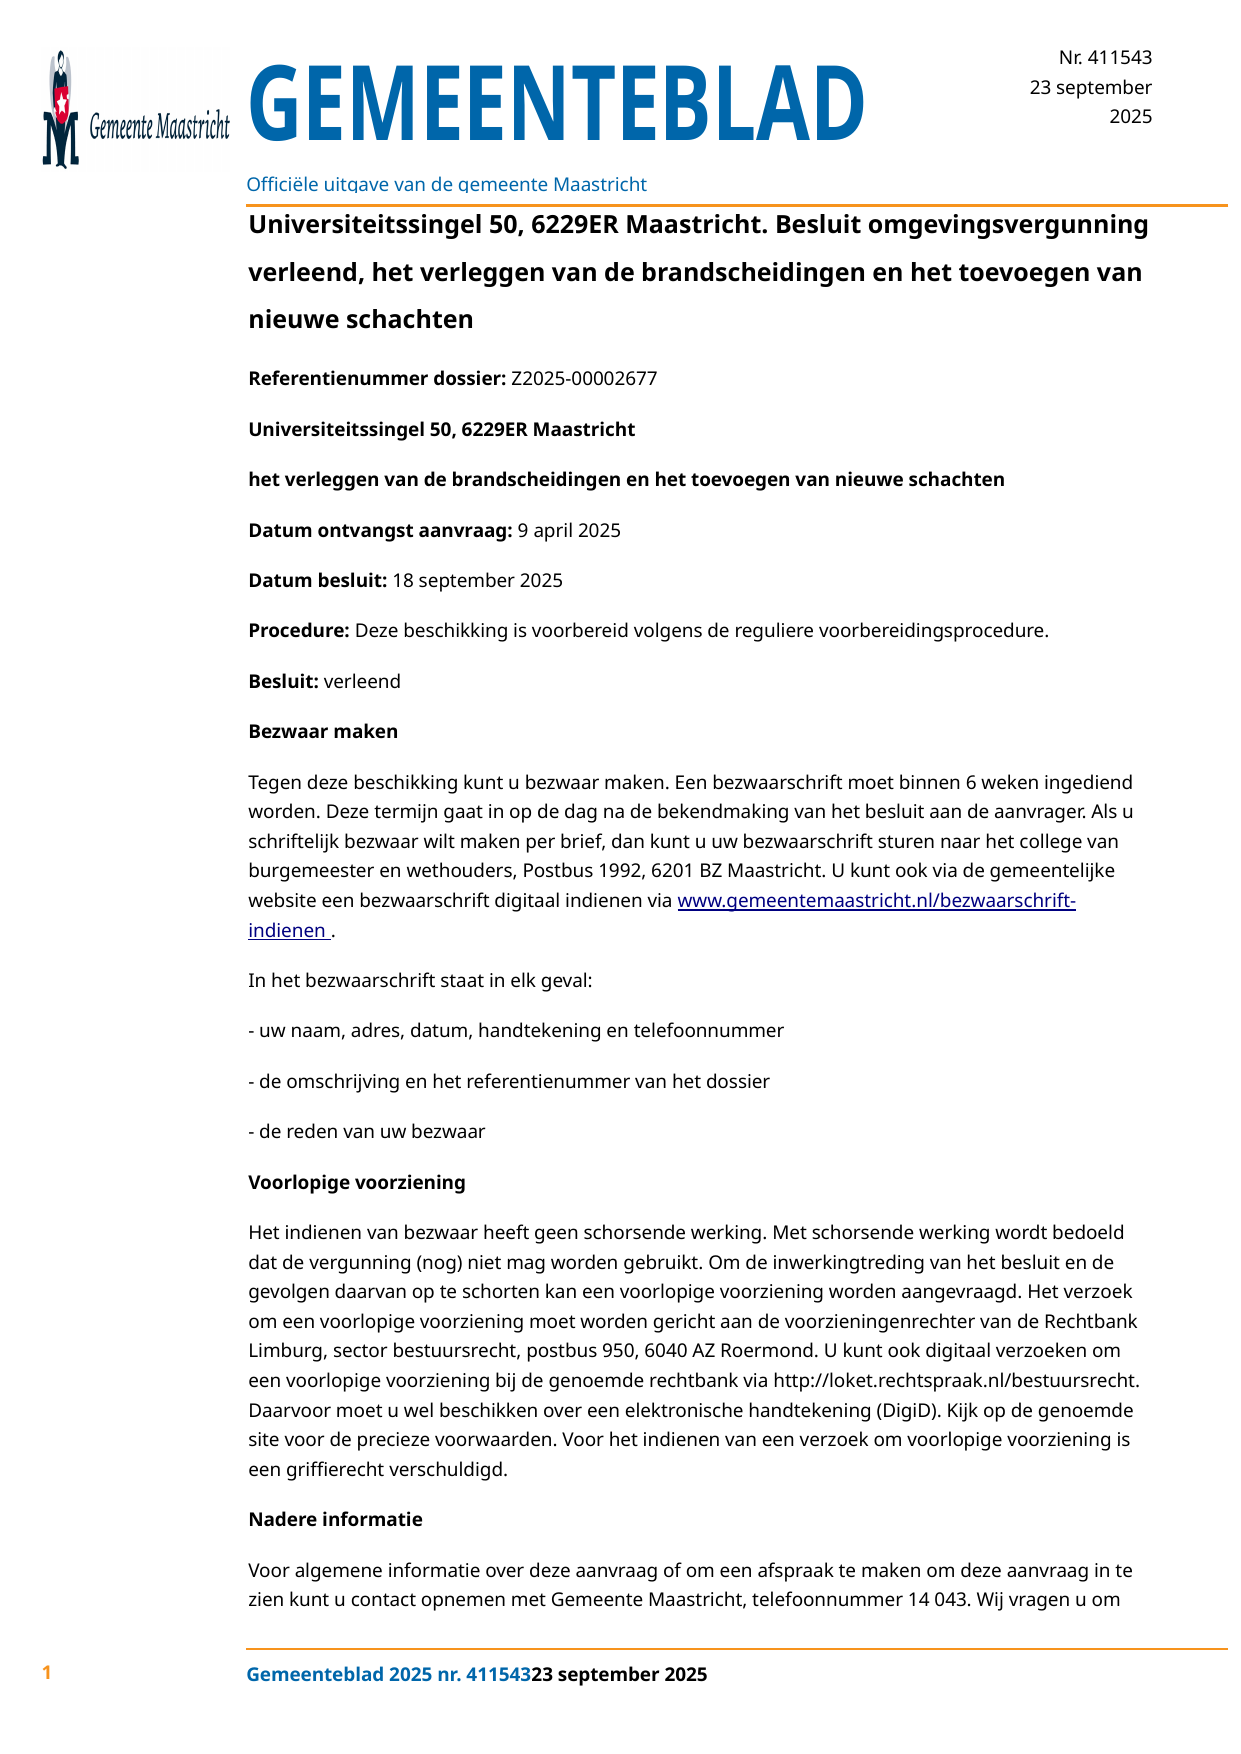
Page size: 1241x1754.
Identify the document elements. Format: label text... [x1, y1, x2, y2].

text Datum ontvangst aanvraag: 9 april 2025 [248, 517, 1152, 542]
text Het indienen van bezwaar heeft geen schorsende werking. Met schorsende werking wordt bedoeld dat de vergunning (nog) niet mag worden gebruikt. Om de inwerkingtreding van het besluit en de gevolgen daarvan op te schorten kan een voorlopige voorziening worden aangevraagd. Het verzoek om een voorlopige voorziening moet worden gericht aan de voorzieningenrechter van de Rechtbank Limburg, sector bestuursrecht, postbus 950, 6040 AZ Roermond. U kunt ook digitaal verzoeken om een voorlopige voorziening bij de genoemde rechtbank via http://loket.rechtspraak.nl/bestuursrecht. Daarvoor moet u wel beschikken over een elektronische handtekening (DigiD). Kijk op de genoemde site voor de precieze voorwaarden. Voor het indienen van een verzoek om voorlopige voorziening is een griffierecht verschuldigd. [248, 1219, 1152, 1482]
text Referentienummer dossier: Z2025-00002677 [248, 366, 1152, 391]
text - de omschrijving en het referentienummer van het dossier [248, 1068, 1152, 1094]
text Besluit: verleend [248, 668, 1152, 694]
text Procedure: Deze beschikking is voorbereid volgens de reguliere voorbereidingsprocedure. [248, 618, 1152, 643]
picture [41, 47, 231, 172]
text het verleggen van de brandscheidingen en het toevoegen van nieuwe schachten [248, 466, 1152, 492]
text Universiteitssingel 50, 6229ER Maastricht [248, 416, 1152, 442]
text In het bezwaarschrift staat in elk geval: [248, 967, 1152, 993]
text Nadere informatie [248, 1506, 1152, 1532]
text Voorlopige voorziening [248, 1169, 1152, 1194]
text Universiteitssingel 50, 6229ER Maastricht. Besluit omgevingsvergunning verleend, het verleggen van de brandscheidingen en het toevoegen van nieuwe schachten [248, 207, 1152, 336]
text Datum besluit: 18 september 2025 [248, 567, 1152, 593]
text Voor algemene informatie over deze aanvraag of om een afspraak te maken om deze aanvraag in te zien kunt u contact opnemen met Gemeente Maastricht, telefoonnummer 14 043. Wij vragen u om [248, 1557, 1152, 1612]
text - de reden van uw bezwaar [248, 1118, 1152, 1144]
text Bezwaar maken [248, 718, 1152, 744]
text - uw naam, adres, datum, handtekening en telefoonnummer [248, 1018, 1152, 1043]
text Tegen deze beschikking kunt u bezwaar maken. Een bezwaarschrift moet binnen 6 weken ingediend worden. Deze termijn gaat in op de dag na de bekendmaking van het besluit aan de aanvrager. Als u schriftelijk bezwaar wilt maken per brief, dan kunt u uw bezwaarschrift sturen naar het college van burgemeester en wethouders, Postbus 1992, 6201 BZ Maastricht. U kunt ook via de gemeentelijke website een bezwaarschrift digitaal indienen via www.gemeentemaastricht.nl/bezwaarschrift-indienen . [248, 769, 1152, 942]
